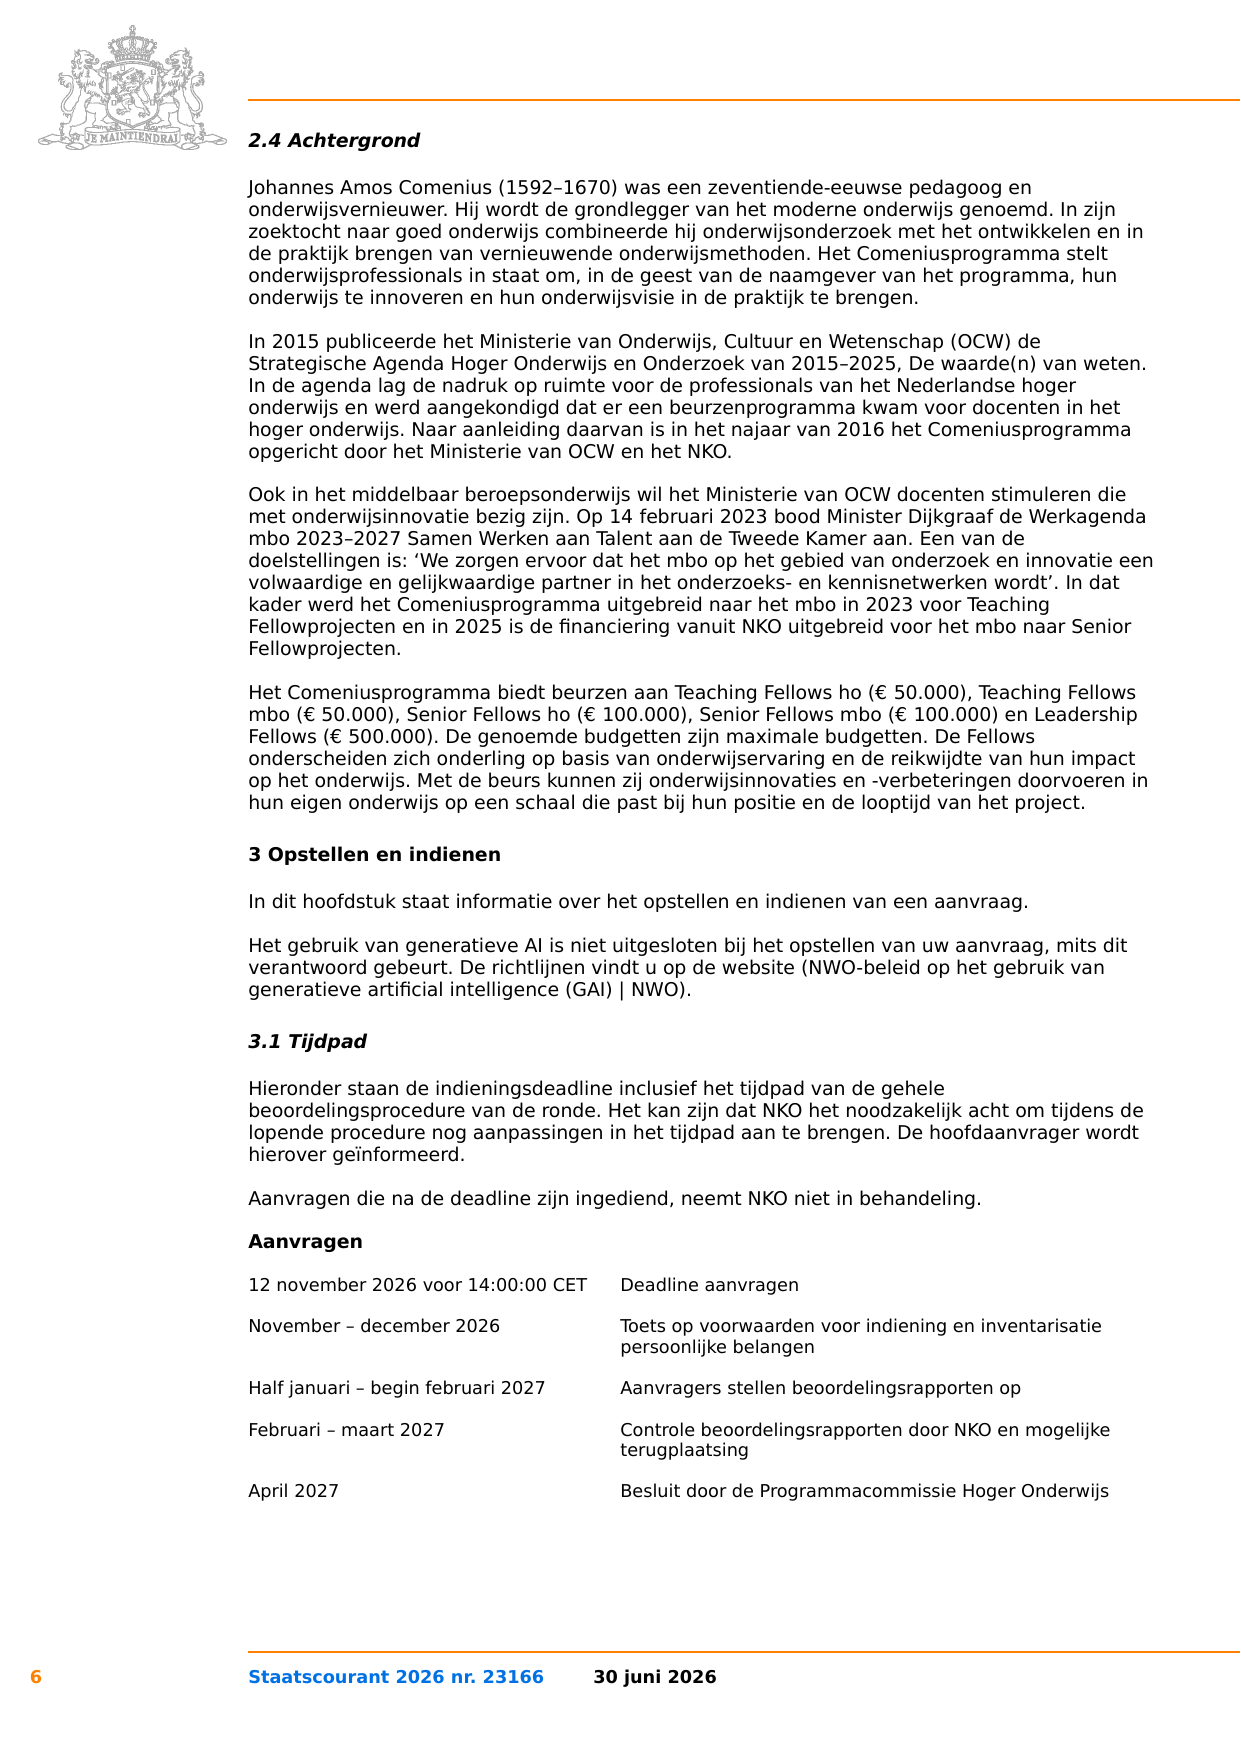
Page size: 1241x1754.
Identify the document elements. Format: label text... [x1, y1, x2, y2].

table_header 12 november 2026 voor 14:00:00 CET [248, 1275, 614, 1296]
table_cell Half januari – begin februari 2027 [248, 1378, 614, 1399]
subtitle 2.4 Achtergrond [248, 130, 1163, 152]
table_header Deadline aanvragen [614, 1275, 1163, 1296]
table_cell [614, 1399, 1163, 1419]
text Ook in het middelbaar beroepsonderwijs wil het Ministerie van OCW docenten stimuleren die met onderwijsinnovatie bezig zijn. Op 14 februari 2023 bood Minister Dijkgraaf de Werkagenda mbo 2023–2027 Samen Werken aan Talent aan de Tweede Kamer aan. Een van de doelstellingen is: ‘We zorgen ervoor dat het mbo op het gebied van onderzoek en innovatie een volwaardige en gelijkwaardige partner in het onderzoeks- en kennisnetwerken wordt’. In dat kader werd het Comeniusprogramma uitgebreid naar het mbo in 2023 voor Teaching Fellowprojecten en in 2025 is de financiering vanuit NKO uitgebreid voor het mbo naar Senior Fellowprojecten. [248, 484, 1163, 660]
text Hieronder staan de indieningsdeadline inclusief het tijdpad van de gehele beoordelingsprocedure van de ronde. Het kan zijn dat NKO het noodzakelijk acht om tijdens de lopende procedure nog aanpassingen in het tijdpad aan te brengen. De hoofdaanvrager wordt hierover geïnformeerd. [248, 1078, 1163, 1166]
text Het Comeniusprogramma biedt beurzen aan Teaching Fellows ho (€ 50.000), Teaching Fellows mbo (€ 50.000), Senior Fellows ho (€ 100.000), Senior Fellows mbo (€ 100.000) en Leadership Fellows (€ 500.000). De genoemde budgetten zijn maximale budgetten. De Fellows onderscheiden zich onderling op basis van onderwijservaring en de reikwijdte van hun impact op het onderwijs. Met de beurs kunnen zij onderwijsinnovaties en -verbeteringen doorvoeren in hun eigen onderwijs op een schaal die past bij hun positie en de looptijd van het project. [248, 682, 1163, 814]
table_cell Controle beoordelingsrapporten door NKO en mogelijke terugplaatsing [614, 1420, 1163, 1461]
subtitle 3 Opstellen en indienen [248, 844, 1163, 866]
picture [38, 25, 227, 150]
table_cell [614, 1358, 1163, 1378]
subtitle 3.1 Tijdpad [248, 1031, 1163, 1053]
text Het gebruik van generatieve AI is niet uitgesloten bij het opstellen van uw aanvraag, mits dit verantwoord gebeurt. De richtlijnen vindt u op de website (NWO-beleid op het gebruik van generatieve artificial intelligence (GAI) | NWO). [248, 935, 1163, 1001]
table_cell [614, 1296, 1163, 1316]
table_cell [248, 1296, 614, 1316]
table_cell [248, 1399, 614, 1419]
text In dit hoofdstuk staat informatie over het opstellen en indienen van een aanvraag. [248, 891, 1163, 913]
table_cell April 2027 [248, 1481, 614, 1502]
text Johannes Amos Comenius (1592–1670) was een zeventiende-eeuwse pedagoog en onderwijsvernieuwer. Hij wordt de grondlegger van het moderne onderwijs genoemd. In zijn zoektocht naar goed onderwijs combineerde hij onderwijsonderzoek met het ontwikkelen en in de praktijk brengen van vernieuwende onderwijsmethoden. Het Comeniusprogramma stelt onderwijsprofessionals in staat om, in de geest van de naamgever van het programma, hun onderwijs te innoveren en hun onderwijsvisie in de praktijk te brengen. [248, 177, 1163, 309]
table_cell Februari – maart 2027 [248, 1420, 614, 1461]
table_cell Aanvragers stellen beoordelingsrapporten op [614, 1378, 1163, 1399]
table_cell Besluit door de Programmacommissie Hoger Onderwijs [614, 1481, 1163, 1502]
table_cell [614, 1461, 1163, 1481]
table_cell Toets op voorwaarden voor indiening en inventarisatie persoonlijke belangen [614, 1316, 1163, 1358]
table_cell [248, 1358, 614, 1378]
text Aanvragen die na de deadline zijn ingediend, neemt NKO niet in behandeling. [248, 1187, 1163, 1209]
table_cell November – december 2026 [248, 1316, 614, 1358]
table_cell [248, 1461, 614, 1481]
text In 2015 publiceerde het Ministerie van Onderwijs, Cultuur en Wetenschap (OCW) de Strategische Agenda Hoger Onderwijs en Onderzoek van 2015–2025, De waarde(n) van weten. In de agenda lag de nadruk op ruimte voor de professionals van het Nederlandse hoger onderwijs en werd aangekondigd dat er een beurzenprogramma kwam voor docenten in het hoger onderwijs. Naar aanleiding daarvan is in het najaar van 2016 het Comeniusprogramma opgericht door het Ministerie van OCW en het NKO. [248, 331, 1163, 462]
subtitle Aanvragen [248, 1231, 1163, 1253]
